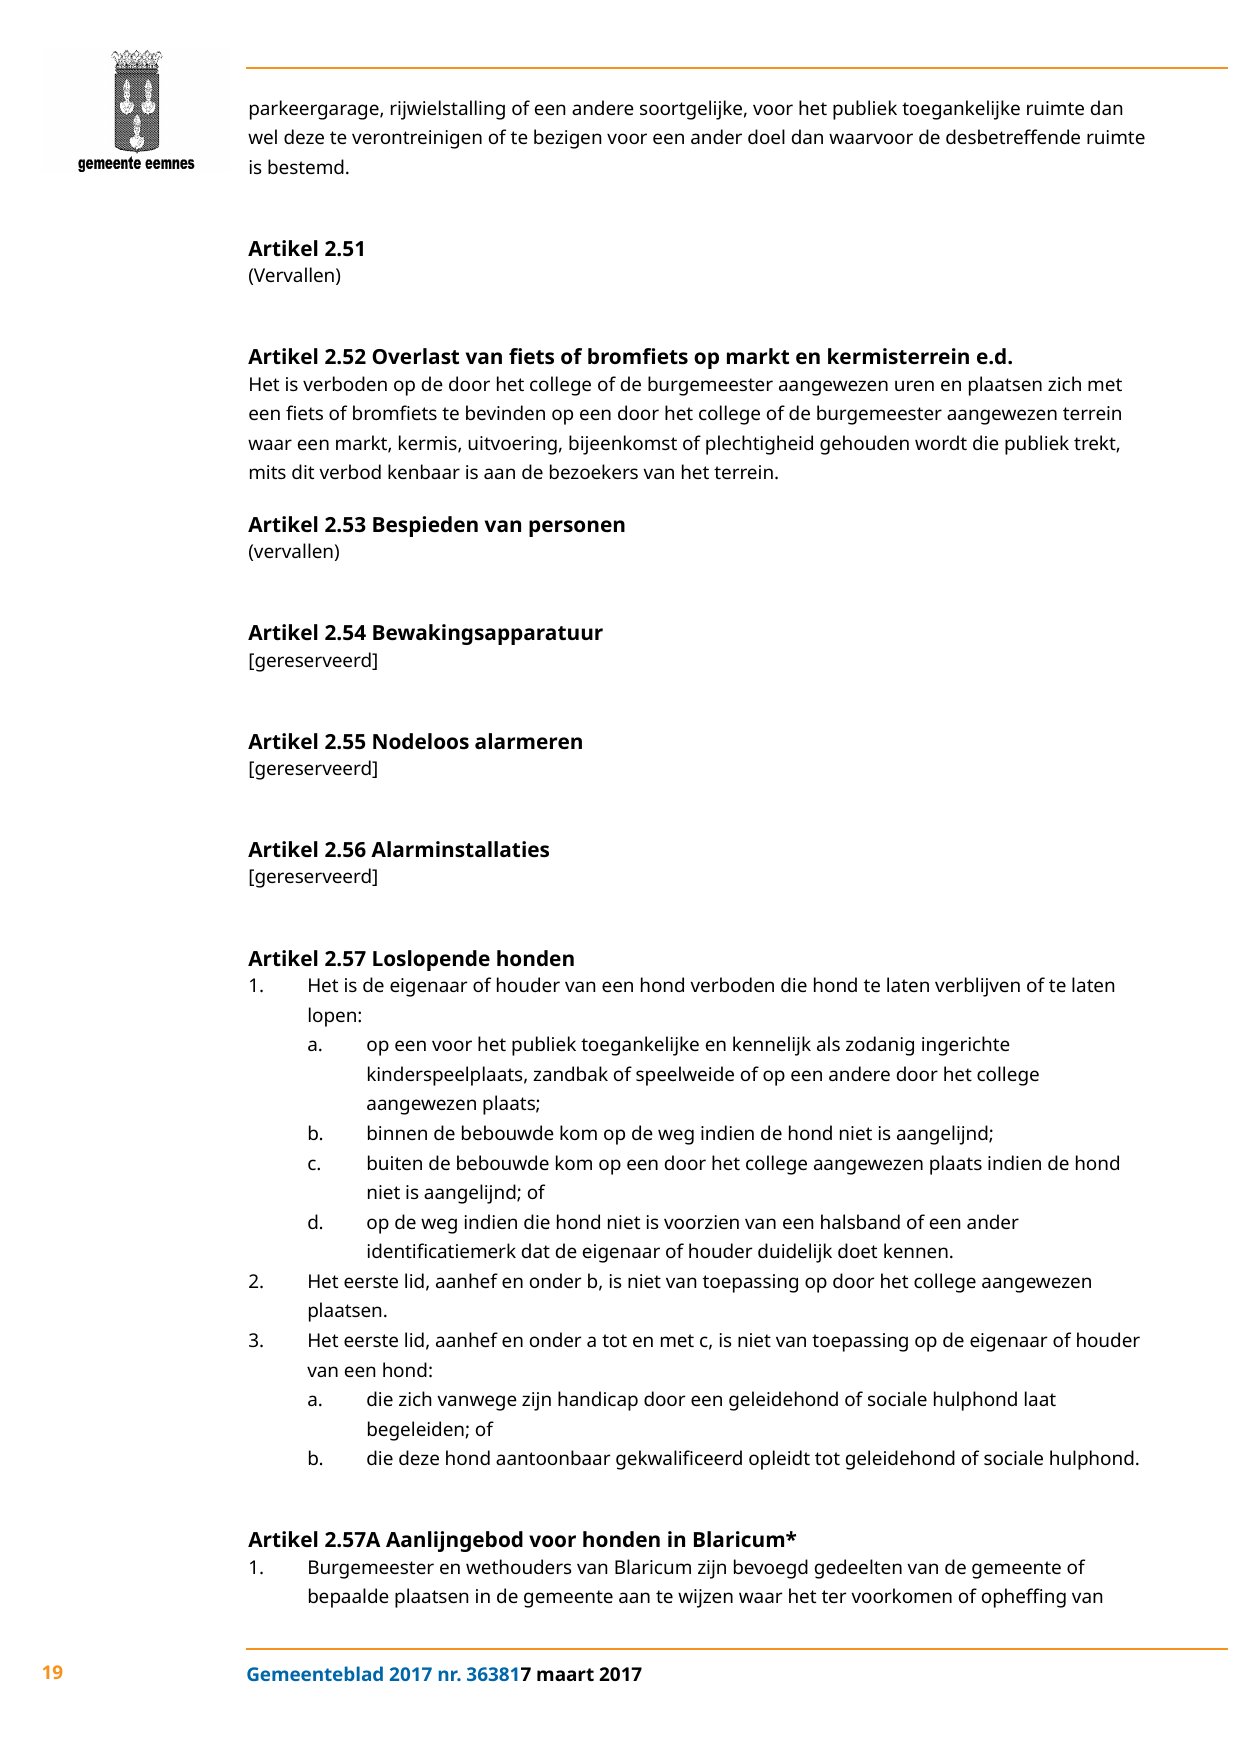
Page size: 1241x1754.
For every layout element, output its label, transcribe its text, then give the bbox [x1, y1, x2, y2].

text Artikel 2.52 Overlast van fiets of bromfiets op markt en kermisterrein e.d. [248, 342, 1152, 371]
list die deze hond aantoonbaar gekwalificeerd opleidt tot geleidehond of sociale hulphond. [307, 1446, 1152, 1471]
list binnen de bebouwde kom op de weg indien de hond niet is aangelijnd; [307, 1120, 1152, 1146]
text [gereserveerd] [248, 647, 1152, 673]
list Het is de eigenaar of houder van een hond verboden die hond te laten verblijven of te laten lopen: [248, 972, 1152, 1027]
text (Vervallen) [248, 262, 1152, 288]
text Artikel 2.56 Alarminstallaties [248, 835, 1152, 864]
list Burgemeester en wethouders van Blaricum zijn bevoegd gedeelten van de gemeente of bepaalde plaatsen in de gemeente aan te wijzen waar het ter voorkomen of opheffing van [248, 1554, 1152, 1609]
list Het eerste lid, aanhef en onder a tot en met c, is niet van toepassing op de eigenaar of houder van een hond: [248, 1327, 1152, 1382]
list die zich vanwege zijn handicap door een geleidehond of sociale hulphond laat begeleiden; of [307, 1386, 1152, 1442]
text Artikel 2.51 [248, 234, 1152, 262]
text Het is verboden op de door het college of de burgemeester aangewezen uren en plaatsen zich met een fiets of bromfiets te bevinden op een door het college of de burgemeester aangewezen terrein waar een markt, kermis, uitvoering, bijeenkomst of plechtigheid gehouden wordt die publiek trekt, mits dit verbod kenbaar is aan de bezoekers van het terrein. [248, 371, 1152, 485]
text Artikel 2.57 Loslopende honden [248, 944, 1152, 972]
list buiten de bebouwde kom op een door het college aangewezen plaats indien de hond niet is aangelijnd; of [307, 1150, 1152, 1205]
list op een voor het publiek toegankelijke en kennelijk als zodanig ingerichte kinderspeelplaats, zandbak of speelweide of op een andere door het college aangewezen plaats; [307, 1031, 1152, 1116]
list op de weg indien die hond niet is voorzien van een halsband of een ander identificatiemerk dat de eigenaar of houder duidelijk doet kennen. [307, 1209, 1152, 1264]
text (vervallen) [248, 538, 1152, 564]
text parkeergarage, rijwielstalling of een andere soortgelijke, voor het publiek toegankelijke ruimte dan wel deze te verontreinigen of te bezigen voor een ander doel dan waarvoor de desbetreffende ruimte is bestemd. [248, 95, 1152, 180]
text Artikel 2.54 Bewakingsapparatuur [248, 618, 1152, 647]
text Artikel 2.55 Nodeloos alarmeren [248, 727, 1152, 755]
list Het eerste lid, aanhef en onder b, is niet van toepassing op door het college aangewezen plaatsen. [248, 1268, 1152, 1323]
picture [41, 47, 231, 172]
text Artikel 2.53 Bespieden van personen [248, 510, 1152, 538]
text Artikel 2.57A Aanlijngebod voor honden in Blaricum* [248, 1526, 1152, 1554]
text [gereserveerd] [248, 864, 1152, 889]
text [gereserveerd] [248, 755, 1152, 781]
